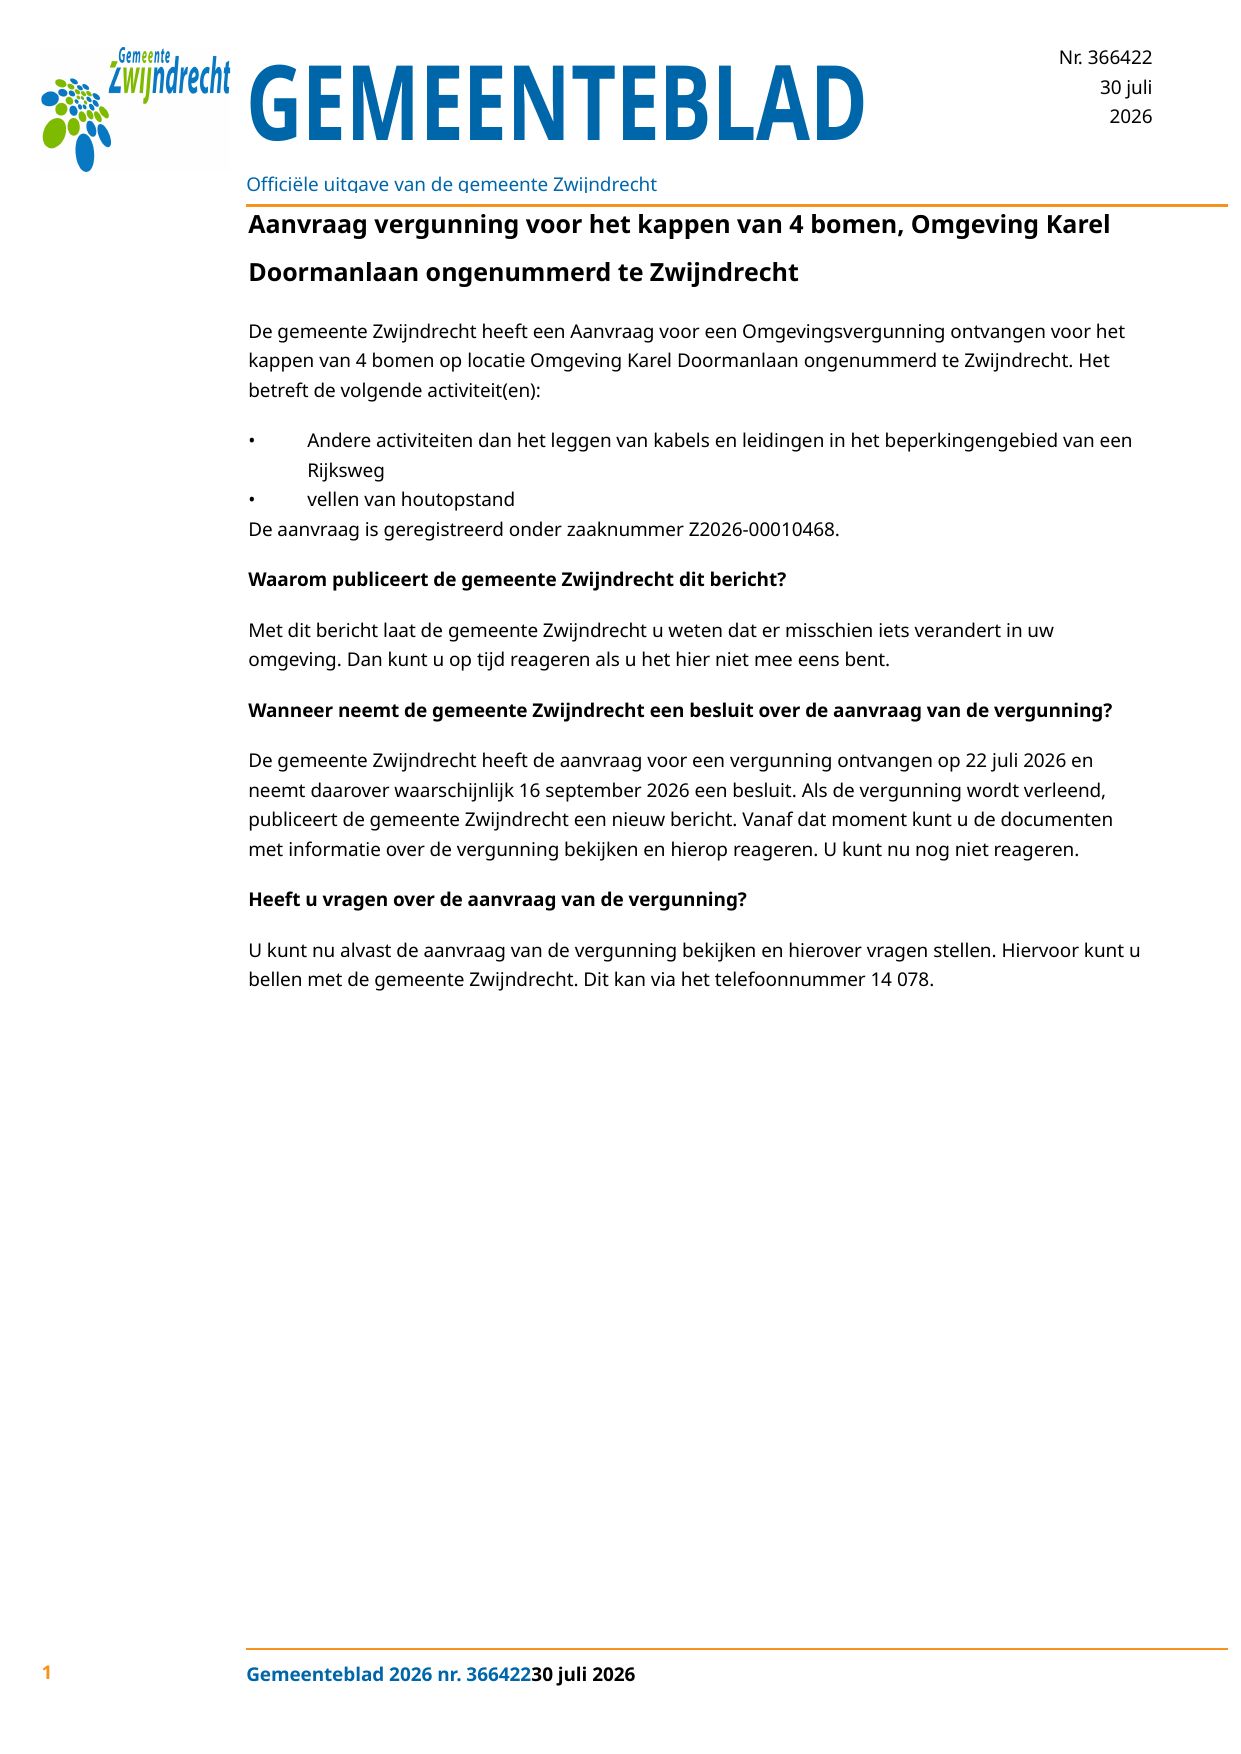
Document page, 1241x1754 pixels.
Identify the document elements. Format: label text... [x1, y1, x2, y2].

picture [41, 47, 231, 172]
text Wanneer neemt de gemeente Zwijndrecht een besluit over de aanvraag van de vergunning? [248, 697, 1152, 723]
list vellen van houtopstand [248, 487, 1152, 512]
text De gemeente Zwijndrecht heeft de aanvraag voor een vergunning ontvangen op 22 juli 2026 en neemt daarover waarschijnlijk 16 september 2026 een besluit. Als de vergunning wordt verleend, publiceert de gemeente Zwijndrecht een nieuw bericht. Vanaf dat moment kunt u de documenten met informatie over de vergunning bekijken en hierop reageren. U kunt nu nog niet reageren. [248, 747, 1152, 862]
text U kunt nu alvast de aanvraag van de vergunning bekijken en hierover vragen stellen. Hiervoor kunt u bellen met de gemeente Zwijndrecht. Dit kan via het telefoonnummer 14 078. [248, 937, 1152, 992]
text Heeft u vragen over de aanvraag van de vergunning? [248, 887, 1152, 912]
text De aanvraag is geregistreerd onder zaaknummer Z2026-00010468. [248, 516, 1152, 542]
text Aanvraag vergunning voor het kappen van 4 bomen, Omgeving Karel Doormanlaan ongenummerd te Zwijndrecht [248, 207, 1152, 288]
text De gemeente Zwijndrecht heeft een Aanvraag voor een Omgevingsvergunning ontvangen voor het kappen van 4 bomen op locatie Omgeving Karel Doormanlaan ongenummerd te Zwijndrecht. Het betreft de volgende activiteit(en): [248, 318, 1152, 403]
text Waarom publiceert de gemeente Zwijndrecht dit bericht? [248, 567, 1152, 592]
list Andere activiteiten dan het leggen van kabels en leidingen in het beperkingengebied van een Rijksweg [248, 427, 1152, 483]
text Met dit bericht laat de gemeente Zwijndrecht u weten dat er misschien iets verandert in uw omgeving. Dan kunt u op tijd reageren als u het hier niet mee eens bent. [248, 617, 1152, 672]
